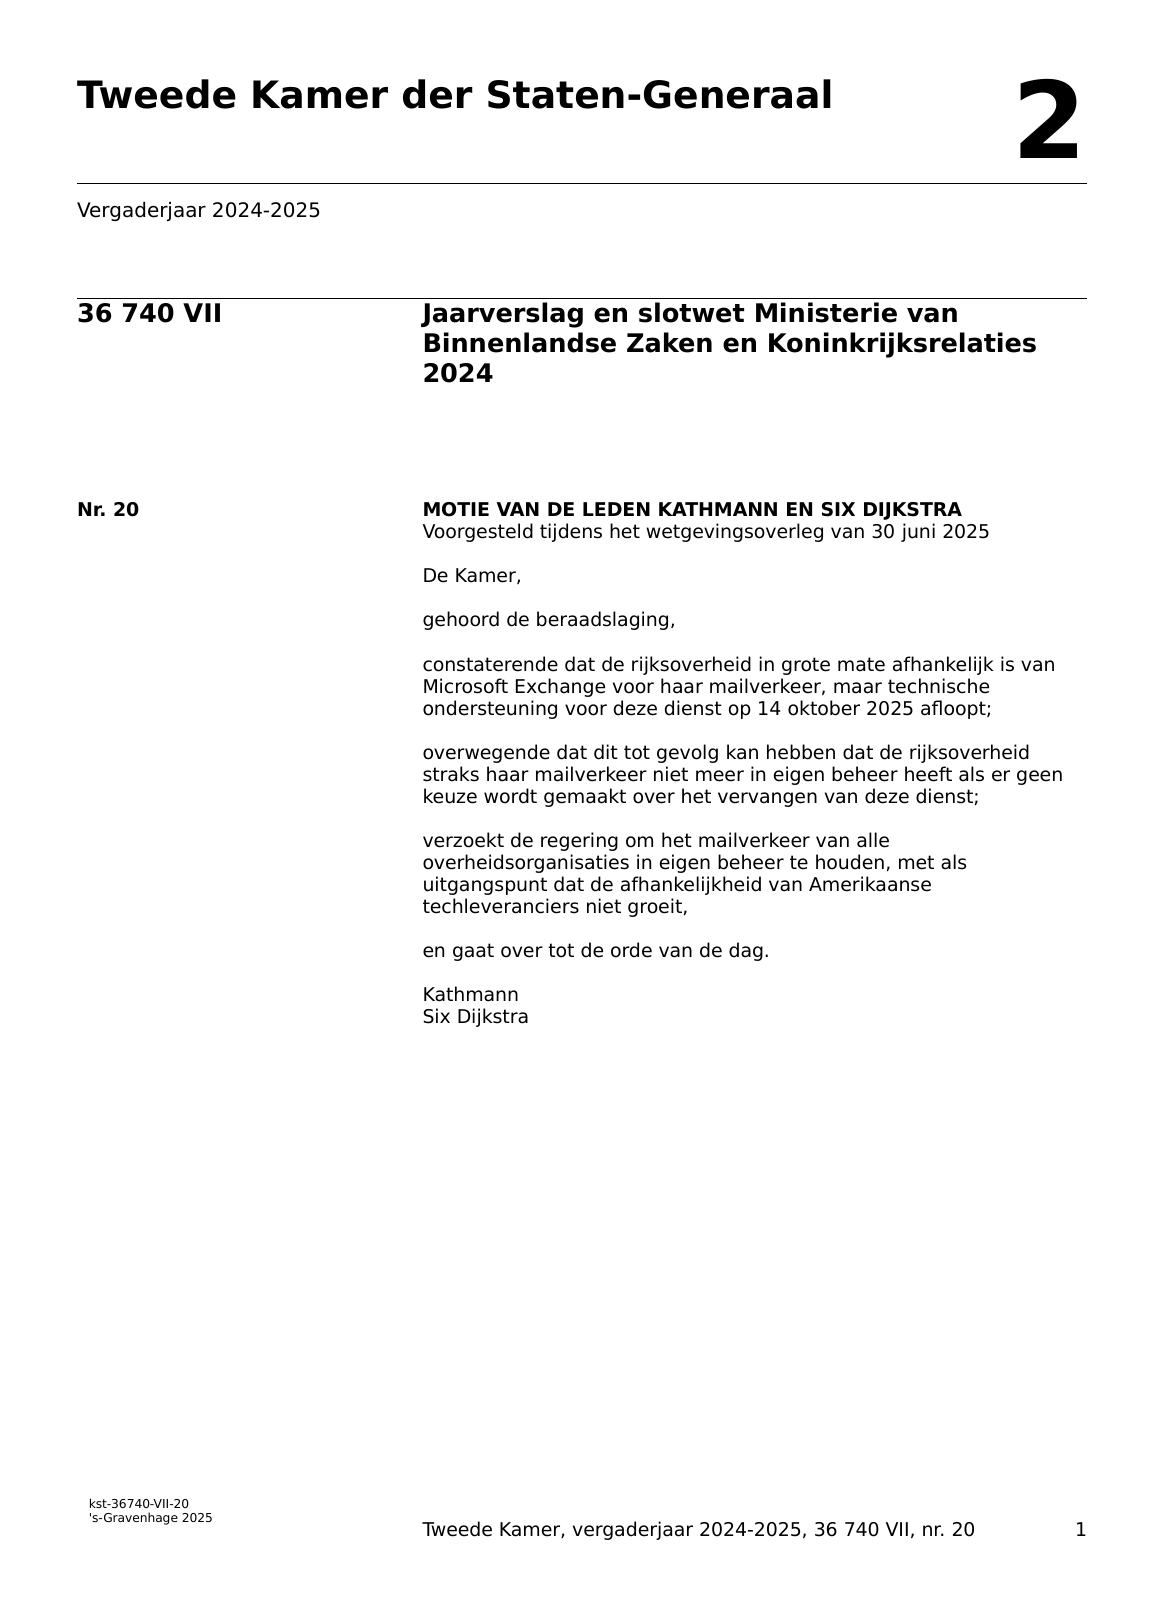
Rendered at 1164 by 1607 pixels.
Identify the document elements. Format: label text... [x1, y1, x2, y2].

text kst-36740-VII-20 [88, 1497, 323, 1511]
subtitle Nr. 20 MOTIE VAN DE LEDEN KATHMANN EN SIX DIJKSTRA [77, 499, 1087, 521]
text De Kamer, [422, 565, 1087, 587]
text gehoord de beraadslaging, [422, 609, 1087, 631]
text verzoekt de regering om het mailverkeer van alle overheidsorganisaties in eigen beheer te houden, met als uitgangspunt dat de afhankelijkheid van Amerikaanse techleveranciers niet groeit, [422, 830, 1087, 918]
text Six Dijkstra [422, 1006, 1087, 1028]
text overwegende dat dit tot gevolg kan hebben dat de rijksoverheid straks haar mailverkeer niet meer in eigen beheer heeft als er geen keuze wordt gemaakt over het vervangen van deze dienst; [422, 742, 1087, 808]
table_header 2 [886, 59, 1087, 183]
table_cell Vergaderjaar 2024-2025 [77, 184, 1087, 298]
text 's-Gravenhage 2025 [88, 1511, 323, 1525]
text Voorgesteld tijdens het wetgevingsoverleg van 30 juni 2025 [422, 521, 1087, 543]
text Kathmann [422, 984, 1087, 1006]
text constaterende dat de rijksoverheid in grote mate afhankelijk is van Microsoft Exchange voor haar mailverkeer, maar technische ondersteuning voor deze dienst op 14 oktober 2025 afloopt; [422, 653, 1087, 719]
text en gaat over tot de orde van de dag. [422, 940, 1087, 962]
table_header Tweede Kamer der Staten-Generaal [77, 59, 886, 183]
subtitle 36 740 VII Jaarverslag en slotwet Ministerie van Binnenlandse Zaken en Koninkrijksrelaties 2024 [77, 299, 1087, 388]
